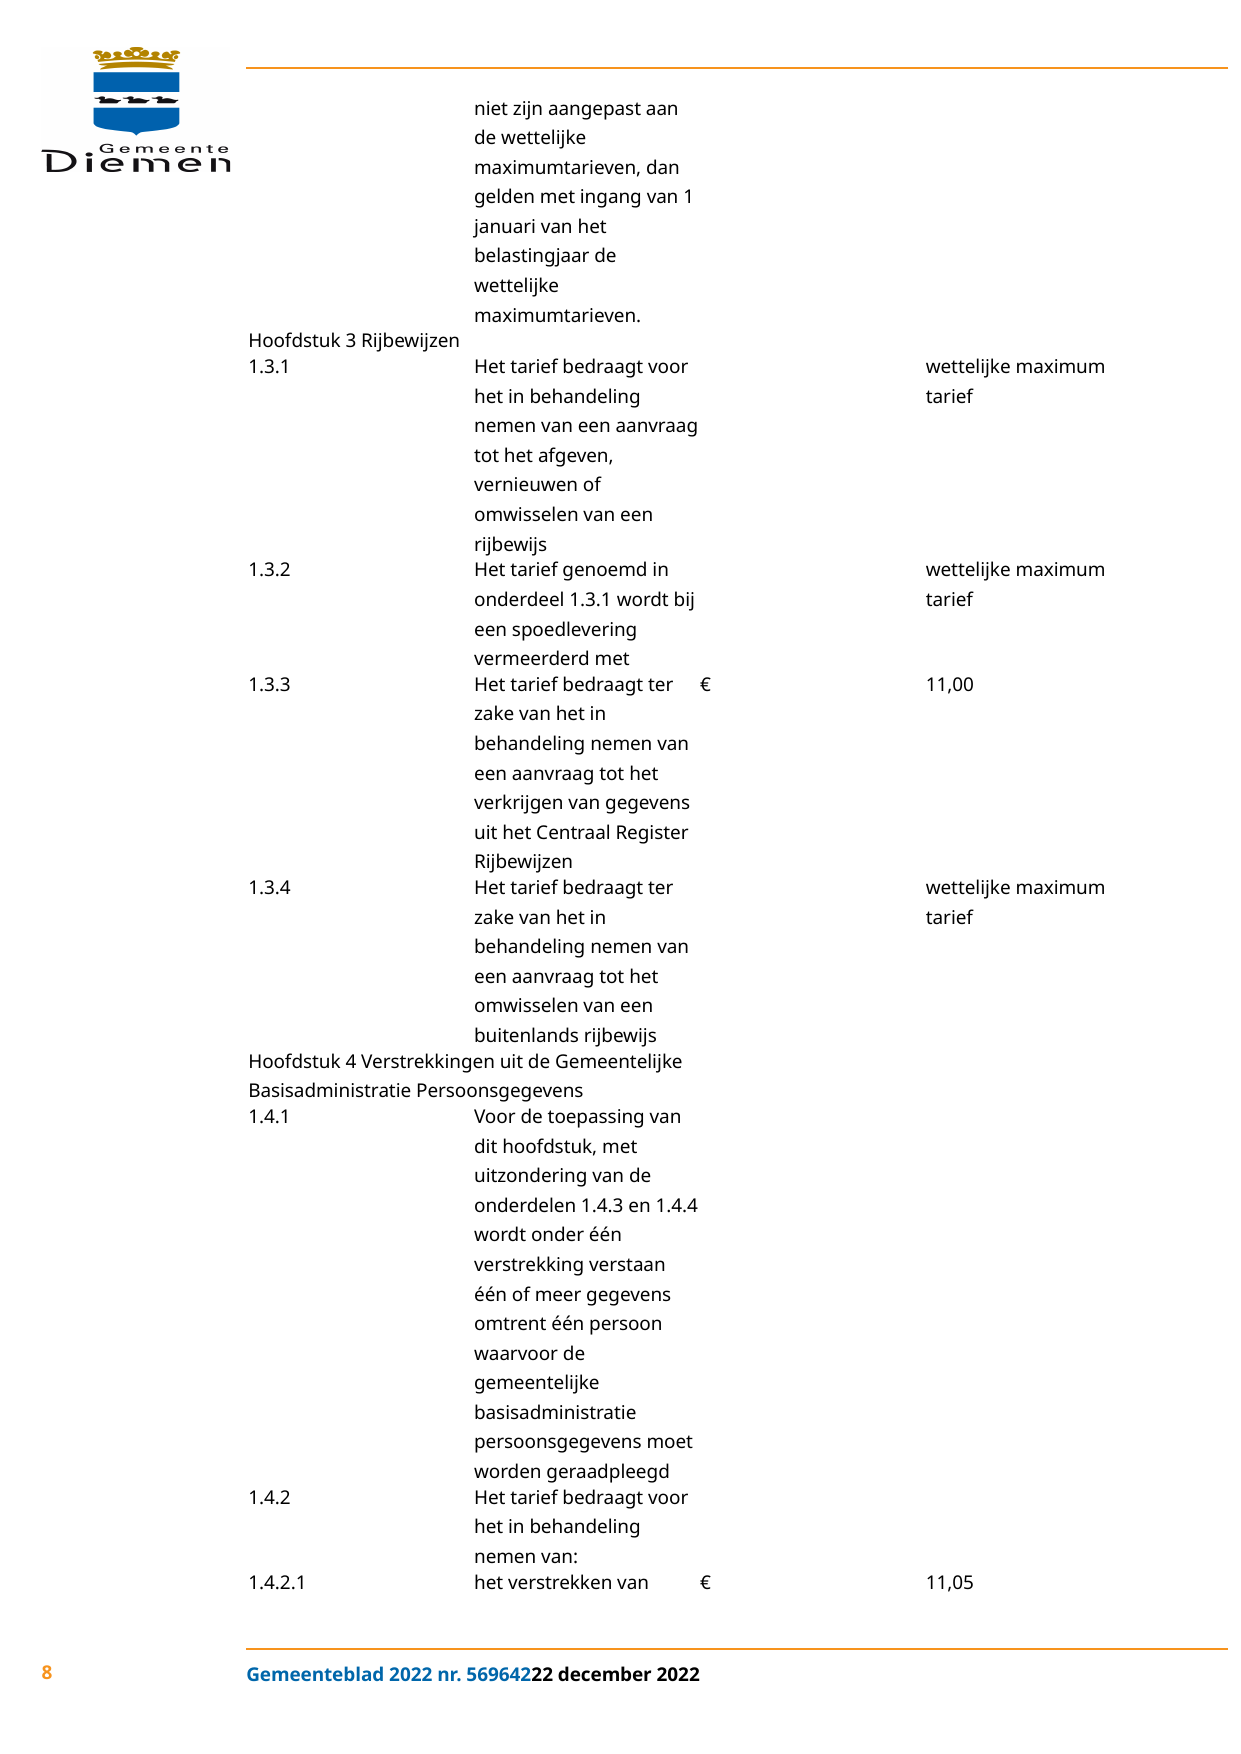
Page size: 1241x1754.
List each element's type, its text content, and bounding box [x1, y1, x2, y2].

table_cell [926, 1484, 1152, 1569]
table_cell [926, 1048, 1152, 1103]
table_cell niet zijn aangepast aan de wettelijke maximumtarieven, dan gelden met ingang van 1 januari van het belastingjaar de wettelijke maximumtarieven. [474, 95, 700, 328]
table_cell [700, 353, 926, 557]
table_cell 1.3.3 [248, 671, 474, 874]
table_cell 1.3.1 [248, 353, 474, 557]
table_cell [700, 874, 926, 1048]
table_cell Voor de toepassing van dit hoofdstuk, met uitzondering van de onderdelen 1.4.3 en 1.4.4 wordt onder één verstrekking verstaan één of meer gegevens omtrent één persoon waarvoor de gemeentelijke basisadministratie persoonsgegevens moet worden geraadpleegd [474, 1103, 700, 1484]
table_cell 11,00 [926, 671, 1152, 874]
table_cell Het tarief bedraagt ter zake van het in behandeling nemen van een aanvraag tot het verkrijgen van gegevens uit het Centraal Register Rijbewijzen [474, 671, 700, 874]
table_cell [700, 1048, 926, 1103]
table_cell [700, 557, 926, 671]
table_cell [926, 328, 1152, 353]
table_cell [248, 95, 474, 328]
table_cell Het tarief bedraagt voor het in behandeling nemen van een aanvraag tot het afgeven, vernieuwen of omwisselen van een rijbewijs [474, 353, 700, 557]
table_cell [700, 1103, 926, 1484]
table_cell het verstrekken van [474, 1569, 700, 1594]
table_cell [700, 95, 926, 328]
table_cell € [700, 1569, 926, 1594]
table_cell 1.3.2 [248, 557, 474, 671]
table_cell 1.4.1 [248, 1103, 474, 1484]
table_cell wettelijke maximum tarief [926, 353, 1152, 557]
picture [41, 47, 231, 172]
table_cell wettelijke maximum tarief [926, 557, 1152, 671]
table_cell Het tarief bedraagt ter zake van het in behandeling nemen van een aanvraag tot het omwisselen van een buitenlands rijbewijs [474, 874, 700, 1048]
table_cell Het tarief bedraagt voor het in behandeling nemen van: [474, 1484, 700, 1569]
table_cell [926, 1103, 1152, 1484]
table_cell [700, 328, 926, 353]
table_cell Het tarief genoemd in onderdeel 1.3.1 wordt bij een spoedlevering vermeerderd met [474, 557, 700, 671]
table_cell [700, 1484, 926, 1569]
table_cell wettelijke maximum tarief [926, 874, 1152, 1048]
table_cell 1.4.2 [248, 1484, 474, 1569]
table_cell 1.4.2.1 [248, 1569, 474, 1594]
table_cell Hoofdstuk 3 Rijbewijzen [248, 328, 700, 353]
table_cell Hoofdstuk 4 Verstrekkingen uit de Gemeentelijke Basisadministratie Persoonsgegevens [248, 1048, 700, 1103]
table_cell 11,05 [926, 1569, 1152, 1594]
table_cell [926, 95, 1152, 328]
table_cell 1.3.4 [248, 874, 474, 1048]
table_cell € [700, 671, 926, 874]
